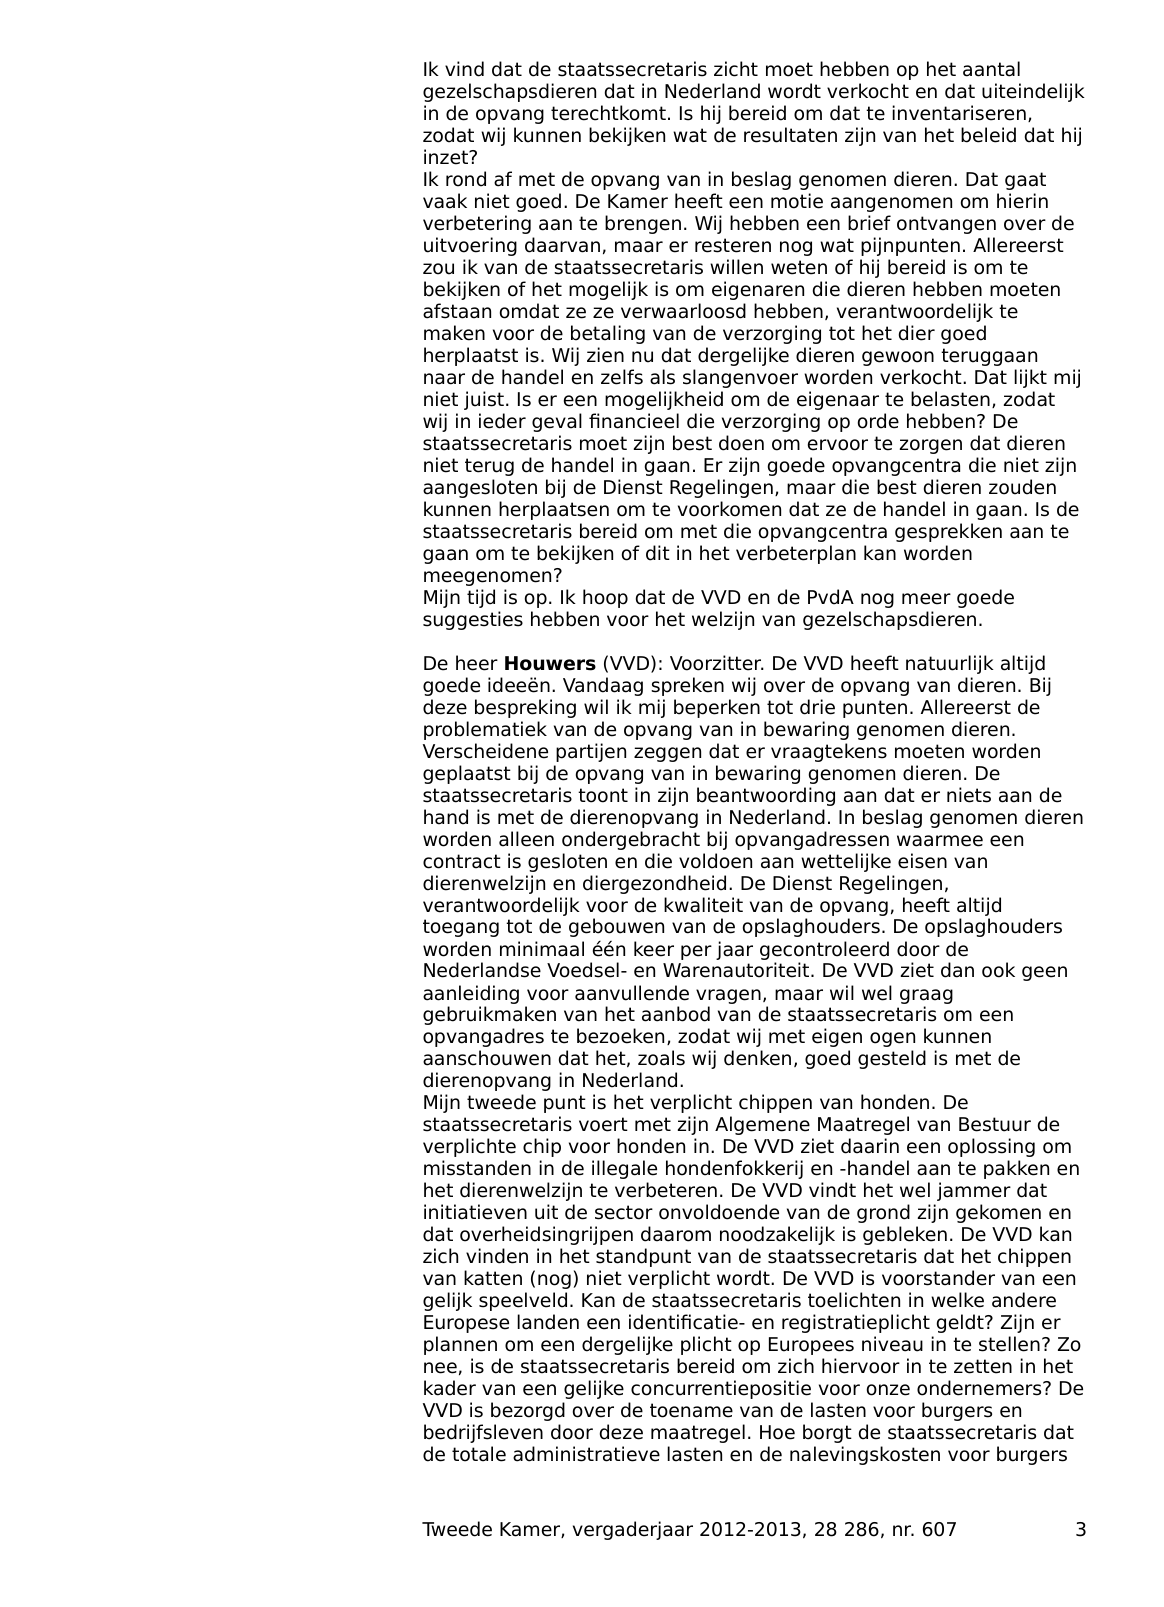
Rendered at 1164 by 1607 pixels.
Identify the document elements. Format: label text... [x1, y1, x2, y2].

text Ik rond af met de opvang van in beslag genomen dieren. Dat gaat vaak niet goed. De Kamer heeft een motie aangenomen om hierin verbetering aan te brengen. Wij hebben een brief ontvangen over de uitvoering daarvan, maar er resteren nog wat pijnpunten. Allereerst zou ik van de staatssecretaris willen weten of hij bereid is om te bekijken of het mogelijk is om eigenaren die dieren hebben moeten afstaan omdat ze ze verwaarloosd hebben, verantwoordelijk te maken voor de betaling van de verzorging tot het dier goed herplaatst is. Wij zien nu dat dergelijke dieren gewoon teruggaan naar de handel en zelfs als slangenvoer worden verkocht. Dat lijkt mij niet juist. Is er een mogelijkheid om de eigenaar te belasten, zodat wij in ieder geval financieel die verzorging op orde hebben? De staatssecretaris moet zijn best doen om ervoor te zorgen dat dieren niet terug de handel in gaan. Er zijn goede opvangcentra die niet zijn aangesloten bij de Dienst Regelingen, maar die best dieren zouden kunnen herplaatsen om te voorkomen dat ze de handel in gaan. Is de staatssecretaris bereid om met die opvangcentra gesprekken aan te gaan om te bekijken of dit in het verbeterplan kan worden meegenomen? [422, 169, 1087, 587]
text Mijn tweede punt is het verplicht chippen van honden. De staatssecretaris voert met zijn Algemene Maatregel van Bestuur de verplichte chip voor honden in. De VVD ziet daarin een oplossing om misstanden in de illegale hondenfokkerij en -handel aan te pakken en het dierenwelzijn te verbeteren. De VVD vindt het wel jammer dat initiatieven uit de sector onvoldoende van de grond zijn gekomen en dat overheidsingrijpen daarom noodzakelijk is gebleken. De VVD kan zich vinden in het standpunt van de staatssecretaris dat het chippen van katten (nog) niet verplicht wordt. De VVD is voorstander van een gelijk speelveld. Kan de staatssecretaris toelichten in welke andere Europese landen een identificatie- en registratieplicht geldt? Zijn er plannen om een dergelijke plicht op Europees niveau in te stellen? Zo nee, is de staatssecretaris bereid om zich hiervoor in te zetten in het kader van een gelijke concurrentiepositie voor onze ondernemers? De VVD is bezorgd over de toename van de lasten voor burgers en bedrijfsleven door deze maatregel. Hoe borgt de staatssecretaris dat de totale administratieve lasten en de nalevingskosten voor burgers [422, 1092, 1087, 1466]
text Ik vind dat de staatssecretaris zicht moet hebben op het aantal gezelschapsdieren dat in Nederland wordt verkocht en dat uiteindelijk in de opvang terechtkomt. Is hij bereid om dat te inventariseren, zodat wij kunnen bekijken wat de resultaten zijn van het beleid dat hij inzet? [422, 59, 1087, 169]
text Mijn tijd is op. Ik hoop dat de VVD en de PvdA nog meer goede suggesties hebben voor het welzijn van gezelschapsdieren. [422, 587, 1087, 631]
text De heer Houwers (VVD): Voorzitter. De VVD heeft natuurlijk altijd goede ideeën. Vandaag spreken wij over de opvang van dieren. Bij deze bespreking wil ik mij beperken tot drie punten. Allereerst de problematiek van de opvang van in bewaring genomen dieren. Verscheidene partijen zeggen dat er vraagtekens moeten worden geplaatst bij de opvang van in bewaring genomen dieren. De staatssecretaris toont in zijn beantwoording aan dat er niets aan de hand is met de dierenopvang in Nederland. In beslag genomen dieren worden alleen ondergebracht bij opvangadressen waarmee een contract is gesloten en die voldoen aan wettelijke eisen van dierenwelzijn en diergezondheid. De Dienst Regelingen, verantwoordelijk voor de kwaliteit van de opvang, heeft altijd toegang tot de gebouwen van de opslaghouders. De opslaghouders worden minimaal één keer per jaar gecontroleerd door de Nederlandse Voedsel- en Warenautoriteit. De VVD ziet dan ook geen aanleiding voor aanvullende vragen, maar wil wel graag gebruikmaken van het aanbod van de staatssecretaris om een opvangadres te bezoeken, zodat wij met eigen ogen kunnen aanschouwen dat het, zoals wij denken, goed gesteld is met de dierenopvang in Nederland. [422, 653, 1087, 1092]
